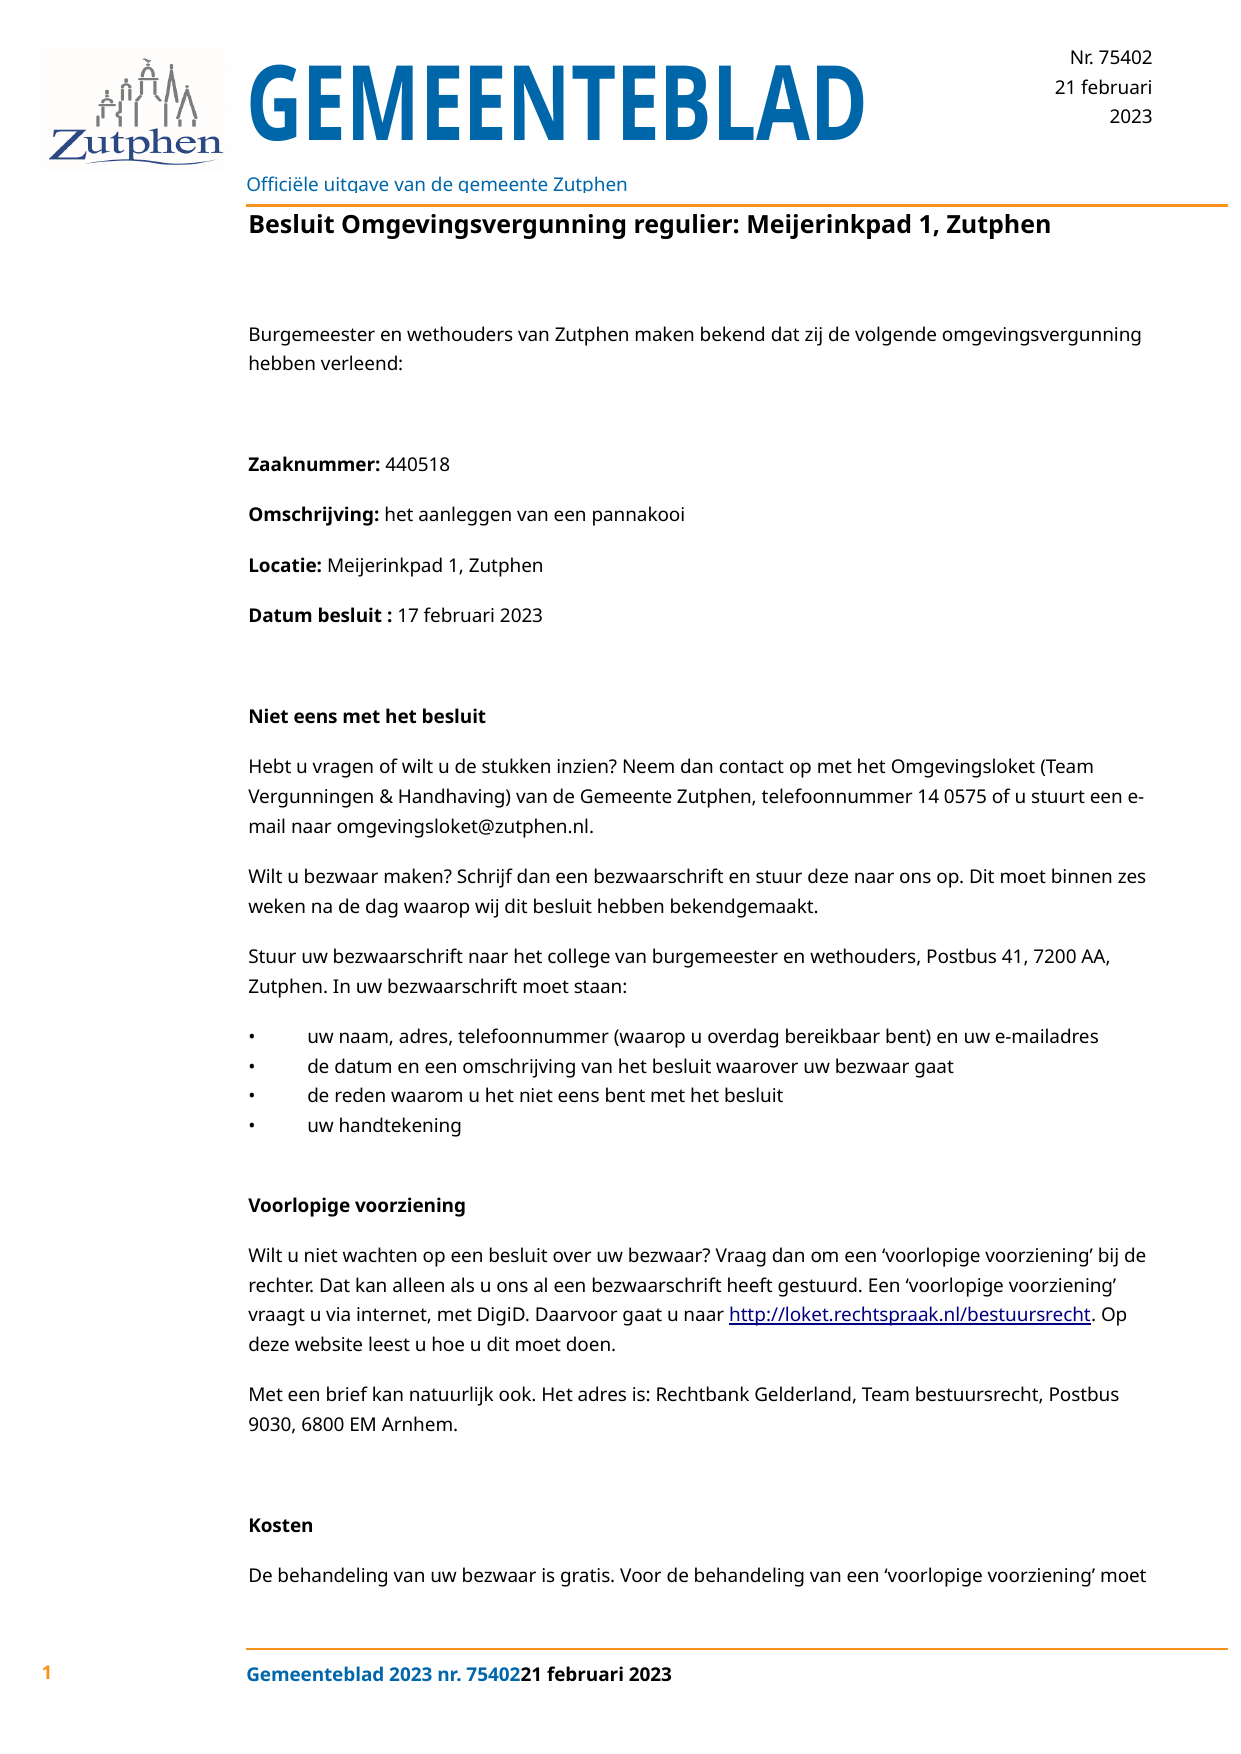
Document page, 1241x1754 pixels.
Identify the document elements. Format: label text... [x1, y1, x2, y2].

text Zaaknummer: 440518 [248, 451, 1152, 477]
list de datum en een omschrijving van het besluit waarover uw bezwaar gaat [248, 1053, 1152, 1078]
list uw naam, adres, telefoonnummer (waarop u overdag bereikbaar bent) en uw e-mailadres [248, 1023, 1152, 1049]
list uw handtekening [248, 1112, 1152, 1138]
text Wilt u niet wachten op een besluit over uw bezwaar? Vraag dan om een ‘voorlopige voorziening’ bij de rechter. Dat kan alleen als u ons al een bezwaarschrift heeft gestuurd. Een ‘voorlopige voorziening’ vraagt u via internet, met DigiD. Daarvoor gaat u naar http://loket.rechtspraak.nl/bestuursrecht. Op deze website leest u hoe u dit moet doen. [248, 1242, 1152, 1357]
text Datum besluit : 17 februari 2023 [248, 602, 1152, 628]
text Kosten [248, 1512, 1152, 1538]
text Besluit Omgevingsvergunning regulier: Meijerinkpad 1, Zutphen [248, 207, 1152, 241]
picture [41, 47, 231, 172]
text Stuur uw bezwaarschrift naar het college van burgemeester en wethouders, Postbus 41, 7200 AA, Zutphen. In uw bezwaarschrift moet staan: [248, 943, 1152, 998]
text Locatie: Meijerinkpad 1, Zutphen [248, 552, 1152, 578]
text De behandeling van uw bezwaar is gratis. Voor de behandeling van een ‘voorlopige voorziening’ moet [248, 1562, 1152, 1588]
text Niet eens met het besluit [248, 703, 1152, 729]
text Burgemeester en wethouders van Zutphen maken bekend dat zij de volgende omgevingsvergunning hebben verleend: [248, 321, 1152, 376]
list de reden waarom u het niet eens bent met het besluit [248, 1082, 1152, 1108]
text Met een brief kan natuurlijk ook. Het adres is: Rechtbank Gelderland, Team bestuursrecht, Postbus 9030, 6800 EM Arnhem. [248, 1382, 1152, 1437]
text Omschrijving: het aanleggen van een pannakooi [248, 502, 1152, 527]
text Hebt u vragen of wilt u de stukken inzien? Neem dan contact op met het Omgevingsloket (Team Vergunningen & Handhaving) van de Gemeente Zutphen, telefoonnummer 14 0575 of u stuurt een e-mail naar omgevingsloket@zutphen.nl. [248, 754, 1152, 838]
text Wilt u bezwaar maken? Schrijf dan een bezwaarschrift en stuur deze naar ons op. Dit moet binnen zes weken na de dag waarop wij dit besluit hebben bekendgemaakt. [248, 863, 1152, 918]
text Voorlopige voorziening [248, 1192, 1152, 1218]
